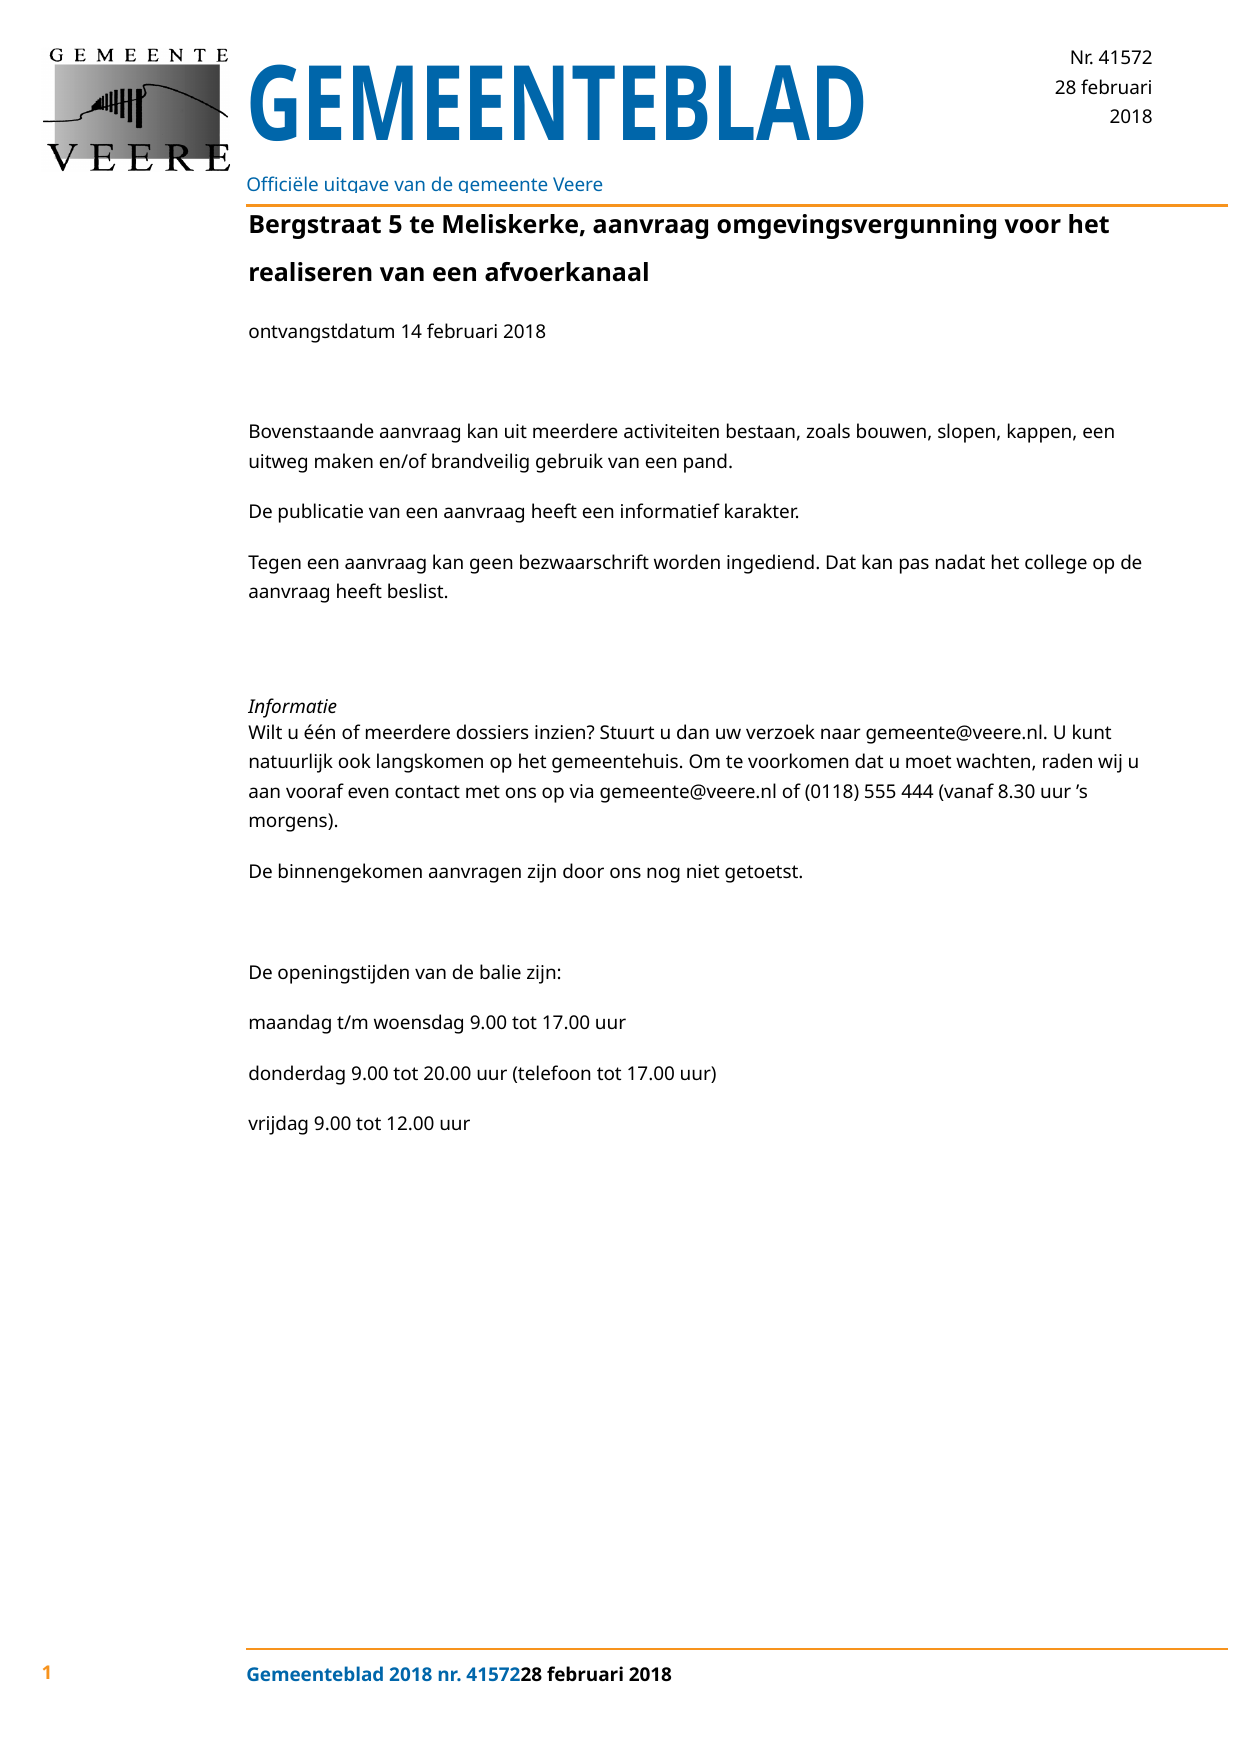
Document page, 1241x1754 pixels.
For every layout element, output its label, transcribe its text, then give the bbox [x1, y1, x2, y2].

text vrijdag 9.00 tot 12.00 uur [248, 1110, 1152, 1136]
text Bovenstaande aanvraag kan uit meerdere activiteiten bestaan, zoals bouwen, slopen, kappen, een uitweg maken en/of brandveilig gebruik van een pand. [248, 419, 1152, 474]
text maandag t/m woensdag 9.00 tot 17.00 uur [248, 1009, 1152, 1035]
text De binnengekomen aanvragen zijn door ons nog niet getoetst. [248, 858, 1152, 884]
text ontvangstdatum 14 februari 2018 [248, 318, 1152, 344]
text donderdag 9.00 tot 20.00 uur (telefoon tot 17.00 uur) [248, 1060, 1152, 1085]
text Bergstraat 5 te Meliskerke, aanvraag omgevingsvergunning voor het realiseren van een afvoerkanaal [248, 207, 1152, 288]
text De openingstijden van de balie zijn: [248, 959, 1152, 984]
text Wilt u één of meerdere dossiers inzien? Stuurt u dan uw verzoek naar gemeente@veere.nl. U kunt natuurlijk ook langskomen op het gemeentehuis. Om te voorkomen dat u moet wachten, raden wij u aan vooraf even contact met ons op via gemeente@veere.nl of (0118) 555 444 (vanaf 8.30 uur ’s morgens). [248, 719, 1152, 833]
text De publicatie van een aanvraag heeft een informatief karakter. [248, 499, 1152, 524]
text Informatie [248, 693, 1152, 719]
picture [41, 47, 231, 172]
text Tegen een aanvraag kan geen bezwaarschrift worden ingediend. Dat kan pas nadat het college op de aanvraag heeft beslist. [248, 549, 1152, 604]
